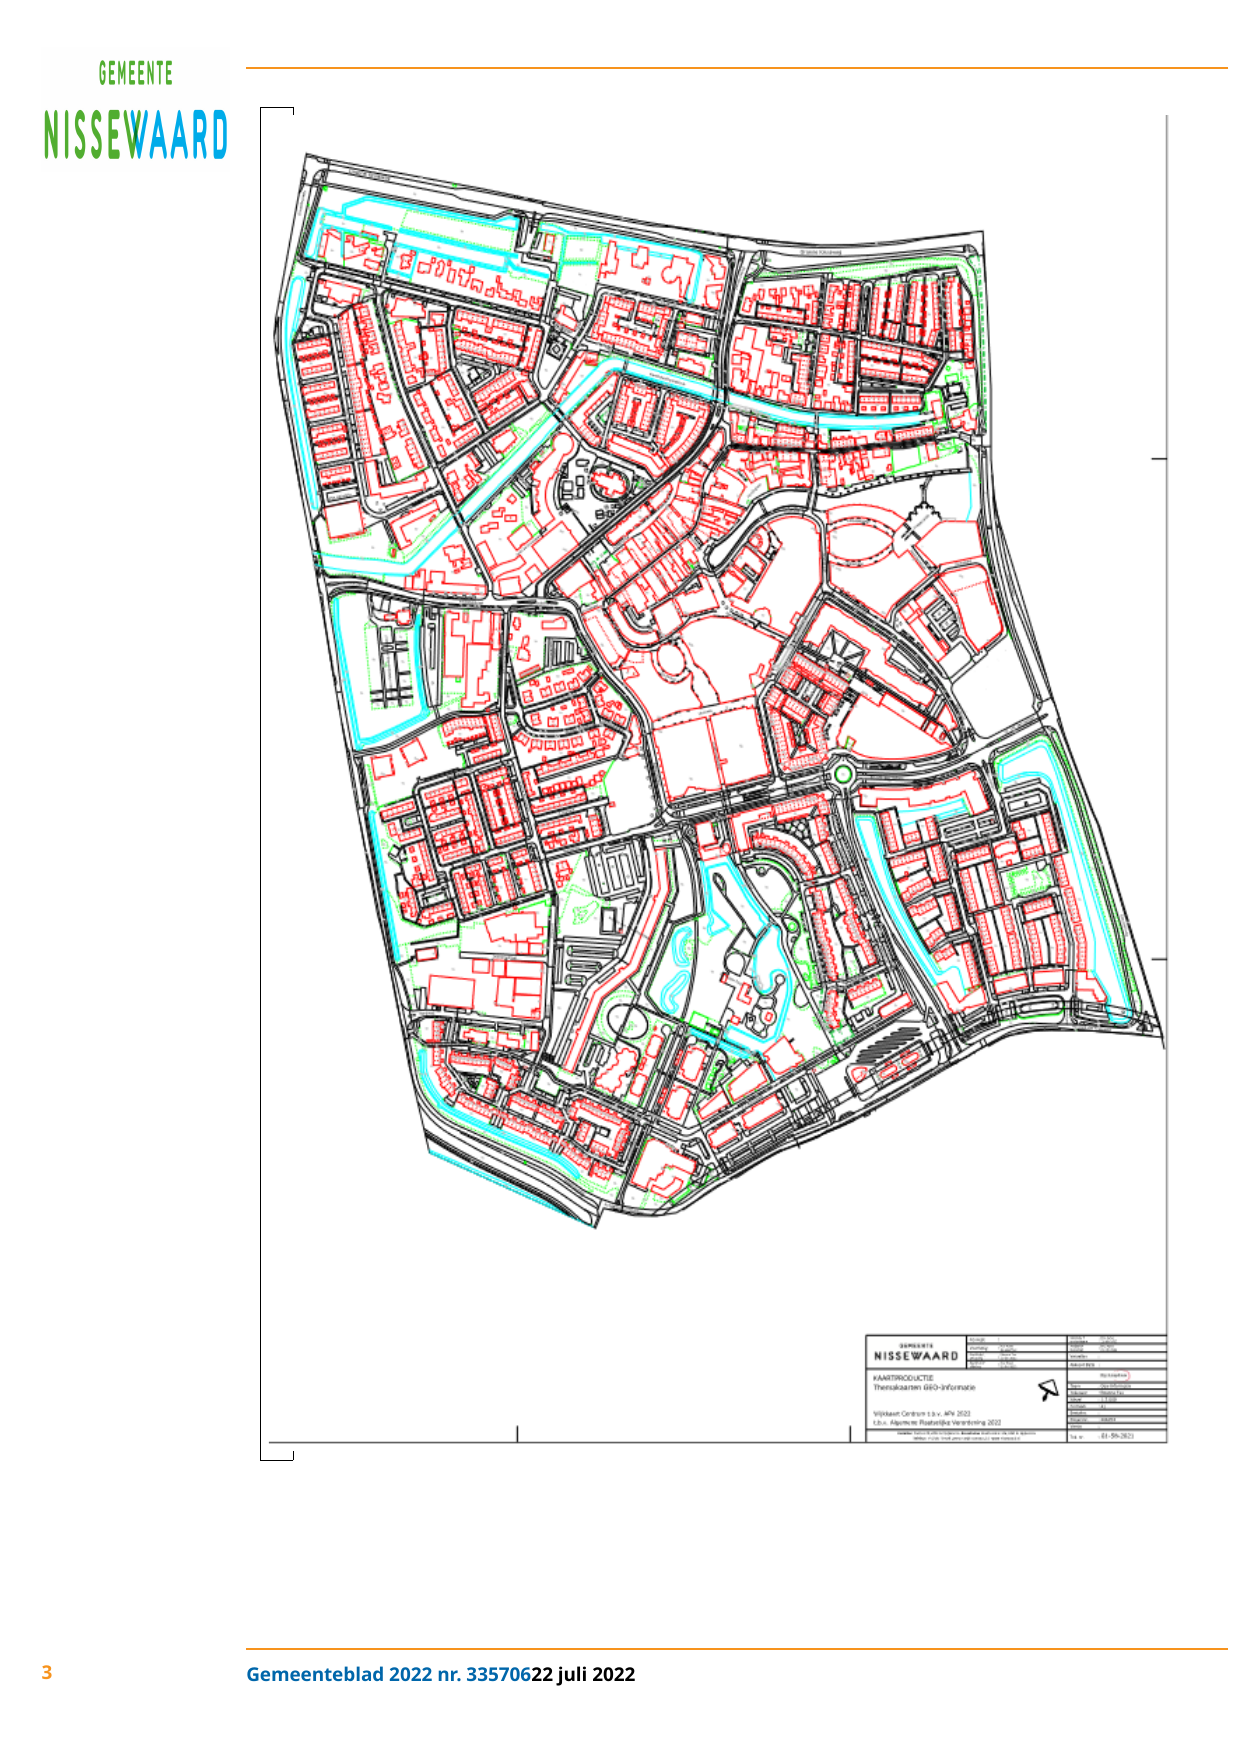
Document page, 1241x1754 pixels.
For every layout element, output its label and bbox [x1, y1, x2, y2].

picture [268, 115, 1173, 1451]
picture [41, 47, 231, 172]
